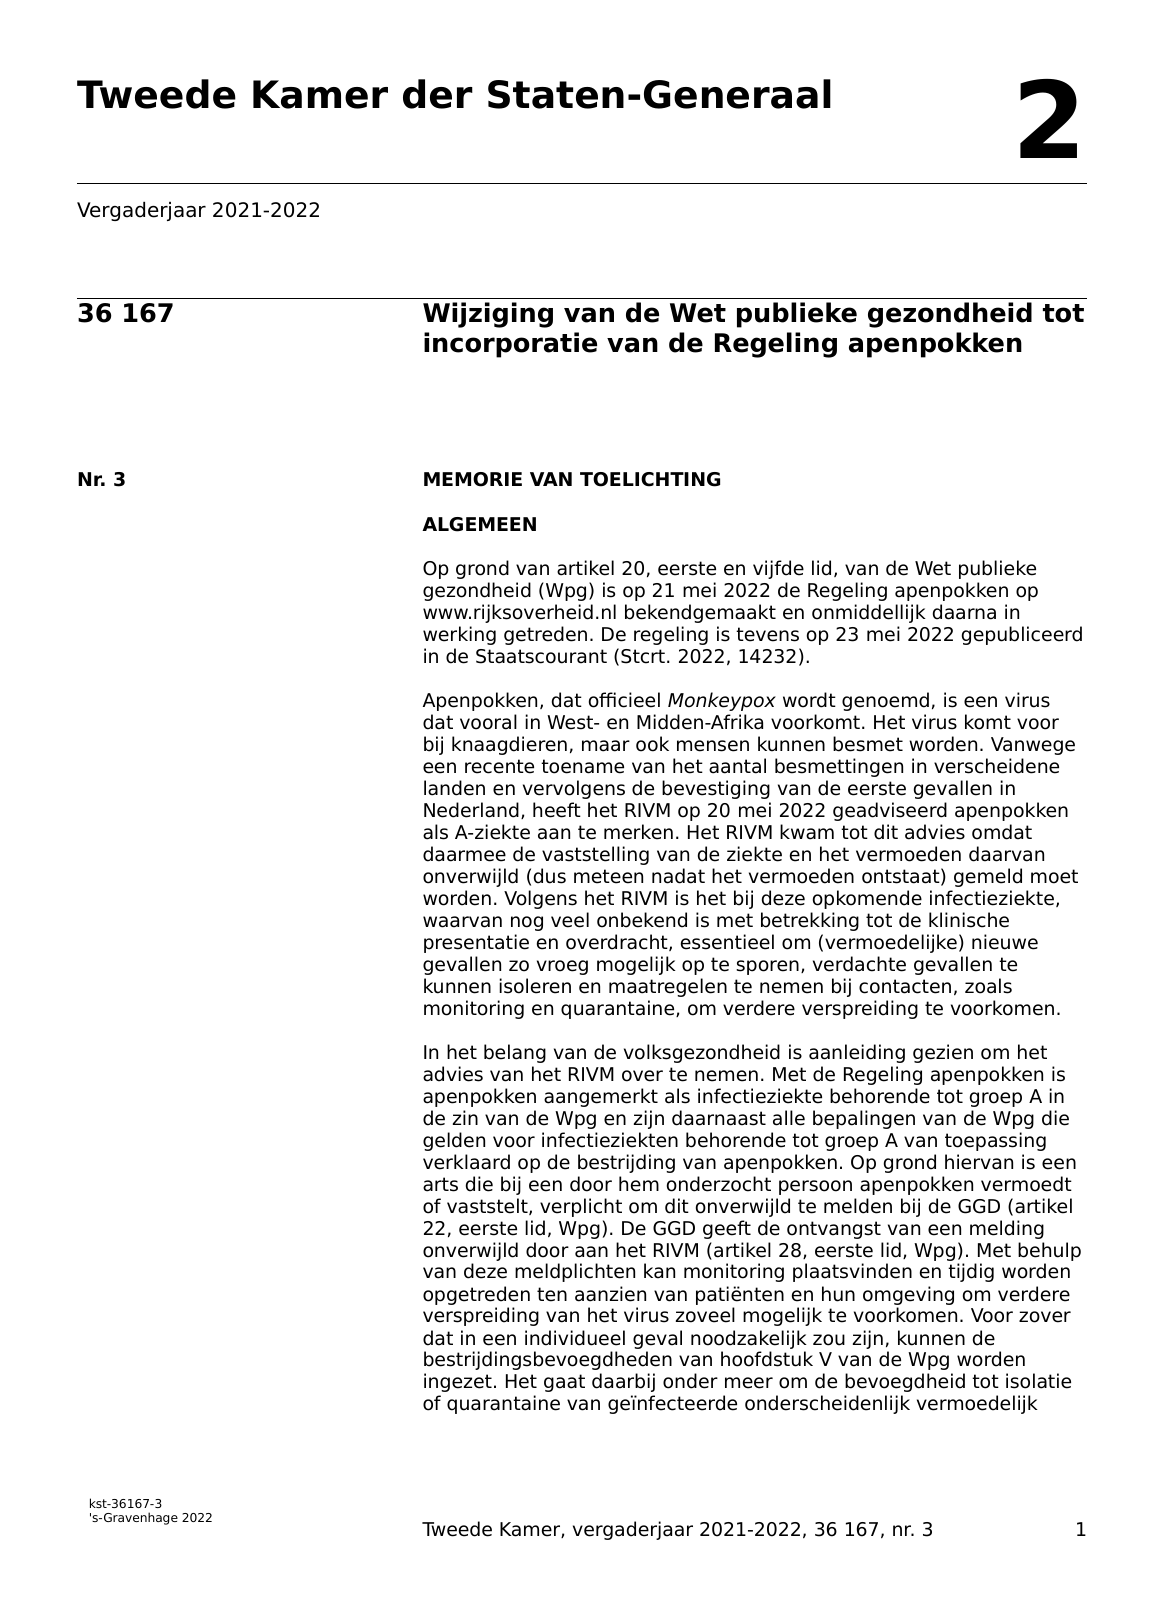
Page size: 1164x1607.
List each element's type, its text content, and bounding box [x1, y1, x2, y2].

subtitle 36 167 Wijziging van de Wet publieke gezondheid tot incorporatie van de Regeling apenpokken [77, 299, 1087, 358]
text Apenpokken, dat officieel Monkeypox wordt genoemd, is een virus dat vooral in West- en Midden-Afrika voorkomt. Het virus komt voor bij knaagdieren, maar ook mensen kunnen besmet worden. Vanwege een recente toename van het aantal besmettingen in verscheidene landen en vervolgens de bevestiging van de eerste gevallen in Nederland, heeft het RIVM op 20 mei 2022 geadviseerd apenpokken als A-ziekte aan te merken. Het RIVM kwam tot dit advies omdat daarmee de vaststelling van de ziekte en het vermoeden daarvan onverwijld (dus meteen nadat het vermoeden ontstaat) gemeld moet worden. Volgens het RIVM is het bij deze opkomende infectieziekte, waarvan nog veel onbekend is met betrekking tot de klinische presentatie en overdracht, essentieel om (vermoedelijke) nieuwe gevallen zo vroeg mogelijk op te sporen, verdachte gevallen te kunnen isoleren en maatregelen te nemen bij contacten, zoals monitoring en quarantaine, om verdere verspreiding te voorkomen. [422, 690, 1087, 1019]
subtitle Nr. 3 MEMORIE VAN TOELICHTING [77, 469, 1087, 491]
text Op grond van artikel 20, eerste en vijfde lid, van de Wet publieke gezondheid (Wpg) is op 21 mei 2022 de Regeling apenpokken op www.rijksoverheid.nl bekendgemaakt en onmiddellijk daarna in werking getreden. De regeling is tevens op 23 mei 2022 gepubliceerd in de Staatscourant (Stcrt. 2022, 14232). [422, 558, 1087, 668]
table_cell Vergaderjaar 2021-2022 [77, 184, 1087, 298]
text In het belang van de volksgezondheid is aanleiding gezien om het advies van het RIVM over te nemen. Met de Regeling apenpokken is apenpokken aangemerkt als infectieziekte behorende tot groep A in de zin van de Wpg en zijn daarnaast alle bepalingen van de Wpg die gelden voor infectieziekten behorende tot groep A van toepassing verklaard op de bestrijding van apenpokken. Op grond hiervan is een arts die bij een door hem onderzocht persoon apenpokken vermoedt of vaststelt, verplicht om dit onverwijld te melden bij de GGD (artikel 22, eerste lid, Wpg). De GGD geeft de ontvangst van een melding onverwijld door aan het RIVM (artikel 28, eerste lid, Wpg). Met behulp van deze meldplichten kan monitoring plaatsvinden en tijdig worden opgetreden ten aanzien van patiënten en hun omgeving om verdere verspreiding van het virus zoveel mogelijk te voorkomen. Voor zover dat in een individueel geval noodzakelijk zou zijn, kunnen de bestrijdingsbevoegdheden van hoofdstuk V van de Wpg worden ingezet. Het gaat daarbij onder meer om de bevoegdheid tot isolatie of quarantaine van geïnfecteerde onderscheidenlijk vermoedelijk [422, 1042, 1087, 1415]
subtitle ALGEMEEN [422, 513, 1087, 536]
table_header 2 [886, 59, 1087, 183]
table_header Tweede Kamer der Staten-Generaal [77, 59, 886, 183]
text kst-36167-3 [88, 1497, 323, 1511]
text 's-Gravenhage 2022 [88, 1511, 323, 1525]
